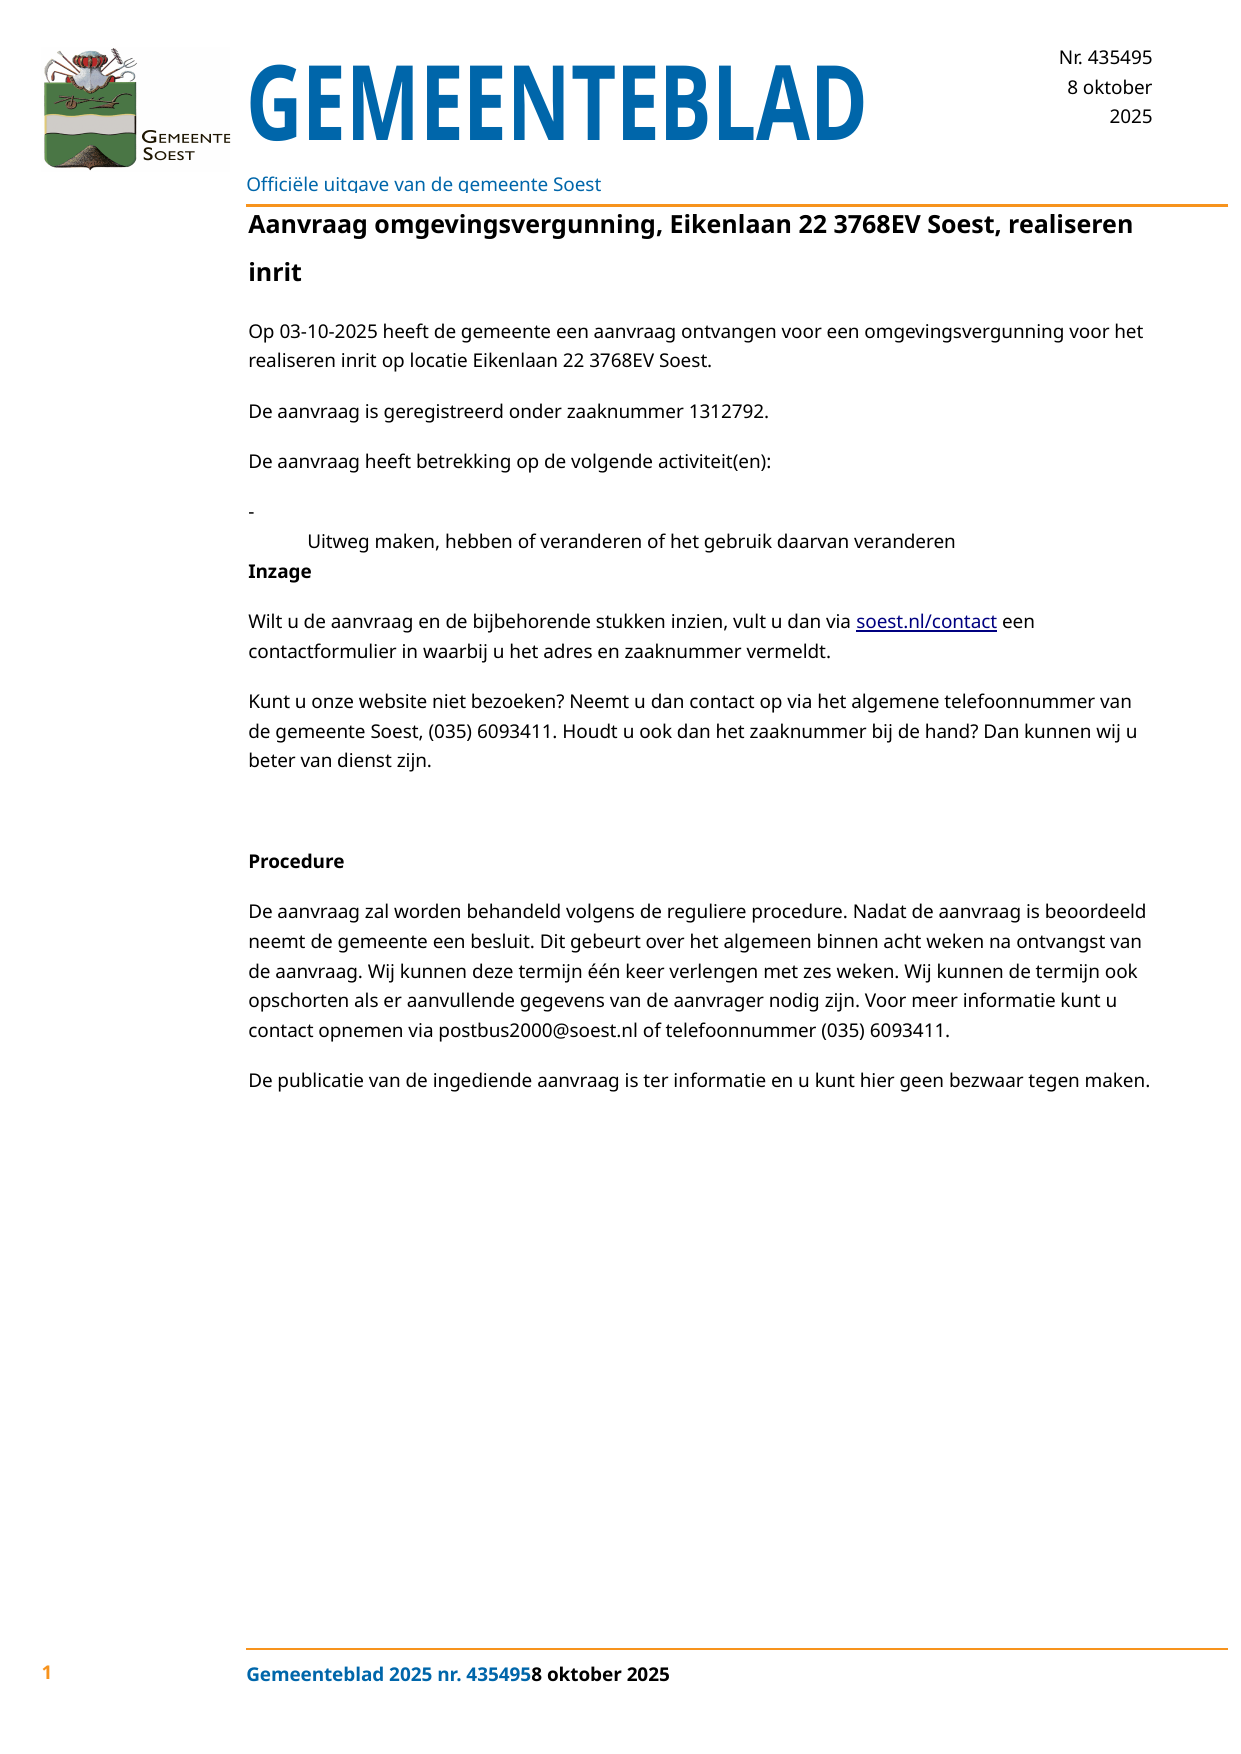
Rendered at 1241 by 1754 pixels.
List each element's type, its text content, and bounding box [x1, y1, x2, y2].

text Wilt u de aanvraag en de bijbehorende stukken inzien, vult u dan via soest.nl/contact een contactformulier in waarbij u het adres en zaaknummer vermeldt. [248, 608, 1152, 664]
text De publicatie van de ingediende aanvraag is ter informatie en u kunt hier geen bezwaar tegen maken. [248, 1067, 1152, 1093]
text Inzage [248, 558, 1152, 584]
list Uitweg maken, hebben of veranderen of het gebruik daarvan veranderen [248, 528, 1152, 554]
text Kunt u onze website niet bezoeken? Neemt u dan contact op via het algemene telefoonnummer van de gemeente Soest, (035) 6093411. Houdt u ook dan het zaaknummer bij de hand? Dan kunnen wij u beter van dienst zijn. [248, 688, 1152, 773]
picture [41, 47, 231, 172]
text Aanvraag omgevingsvergunning, Eikenlaan 22 3768EV Soest, realiseren inrit [248, 207, 1152, 288]
text Procedure [248, 848, 1152, 874]
text De aanvraag is geregistreerd onder zaaknummer 1312792. [248, 398, 1152, 424]
text De aanvraag zal worden behandeld volgens de reguliere procedure. Nadat de aanvraag is beoordeeld neemt de gemeente een besluit. Dit gebeurt over het algemeen binnen acht weken na ontvangst van de aanvraag. Wij kunnen deze termijn één keer verlengen met zes weken. Wij kunnen de termijn ook opschorten als er aanvullende gegevens van de aanvrager nodig zijn. Voor meer informatie kunt u contact opnemen via postbus2000@soest.nl of telefoonnummer (035) 6093411. [248, 899, 1152, 1043]
text De aanvraag heeft betrekking op de volgende activiteit(en): [248, 448, 1152, 474]
text Op 03-10-2025 heeft de gemeente een aanvraag ontvangen voor een omgevingsvergunning voor het realiseren inrit op locatie Eikenlaan 22 3768EV Soest. [248, 318, 1152, 373]
